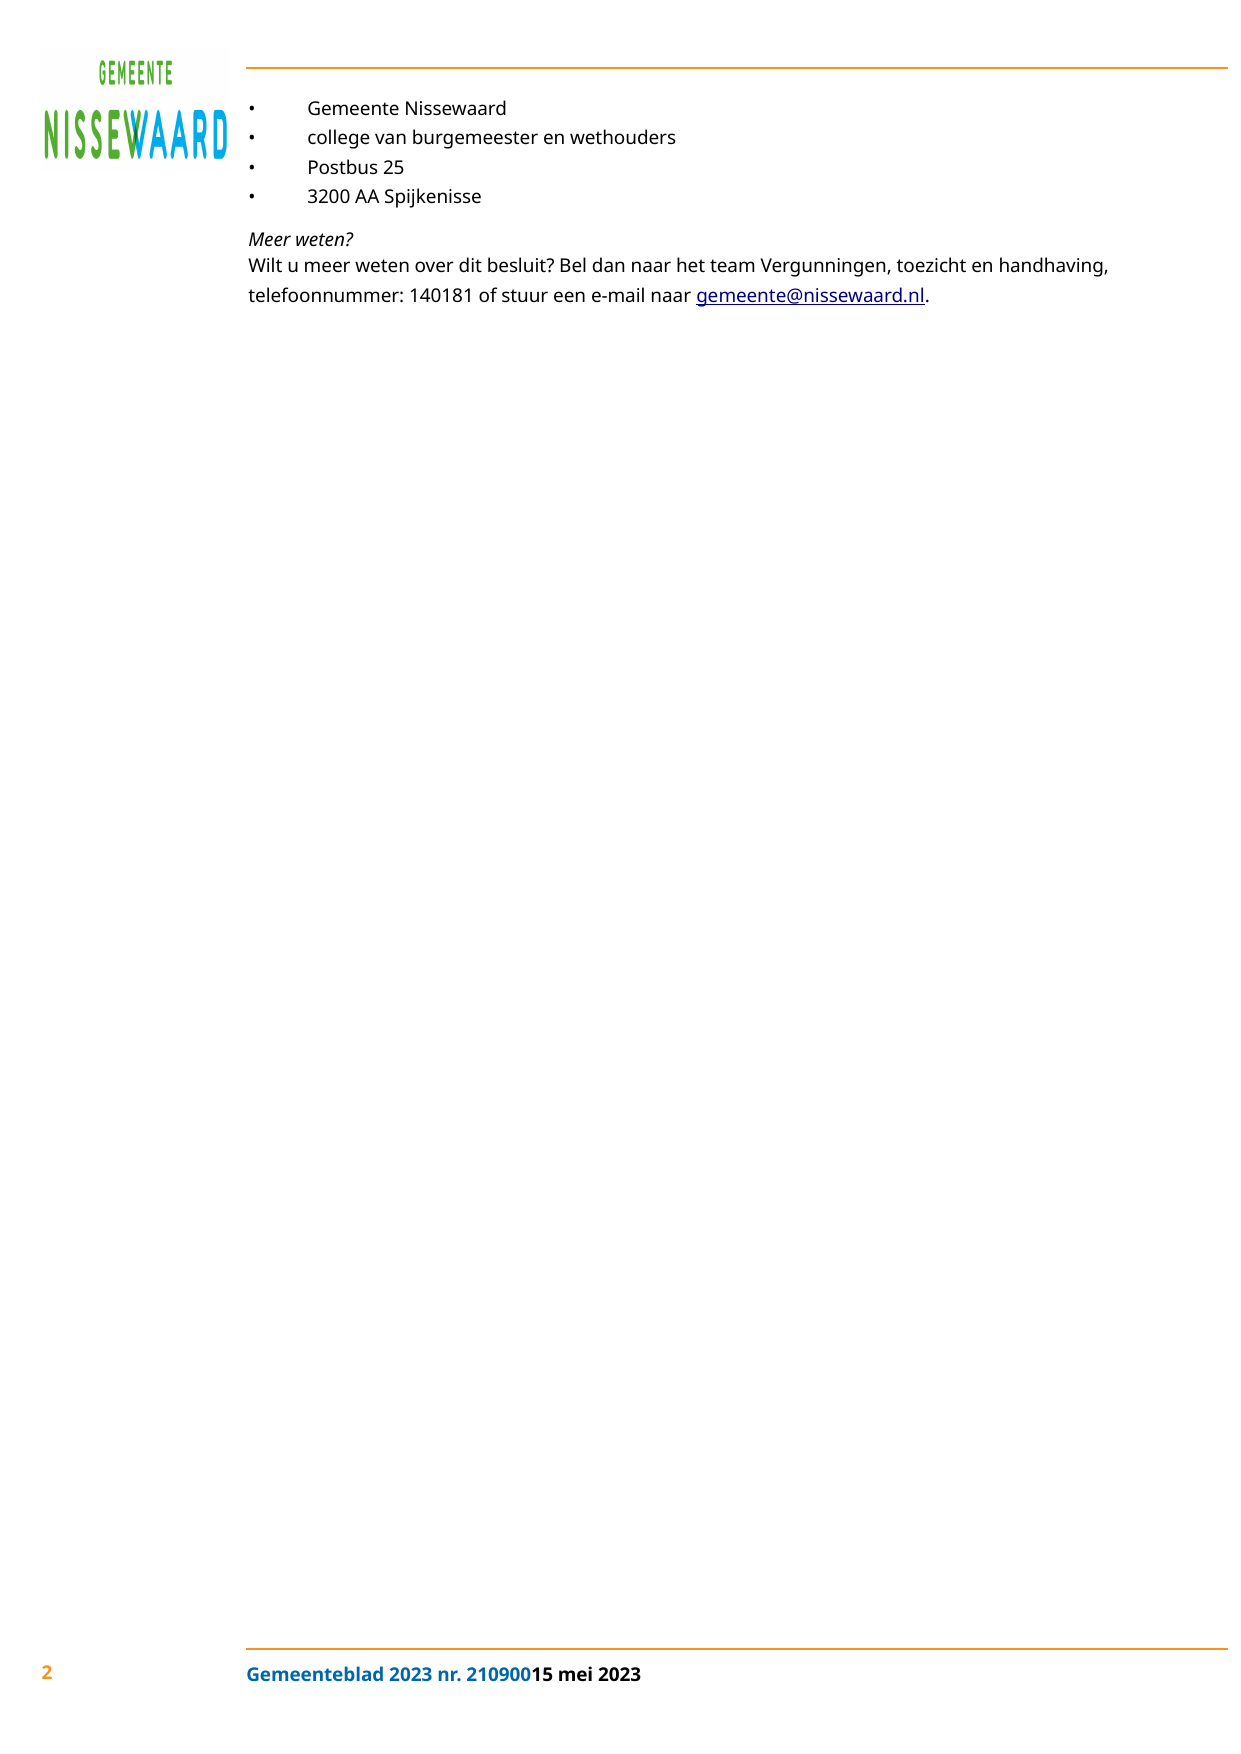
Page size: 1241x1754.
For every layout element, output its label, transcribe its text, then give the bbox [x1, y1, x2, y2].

text Meer weten? [248, 227, 1152, 252]
list 3200 AA Spijkenisse [248, 183, 1152, 209]
list college van burgemeester en wethouders [248, 124, 1152, 150]
list Postbus 25 [248, 154, 1152, 180]
picture [41, 47, 231, 172]
text Wilt u meer weten over dit besluit? Bel dan naar het team Vergunningen, toezicht en handhaving, telefoonnummer: 140181 of stuur een e-mail naar gemeente@nissewaard.nl. [248, 252, 1152, 308]
list Gemeente Nissewaard [248, 95, 1152, 121]
